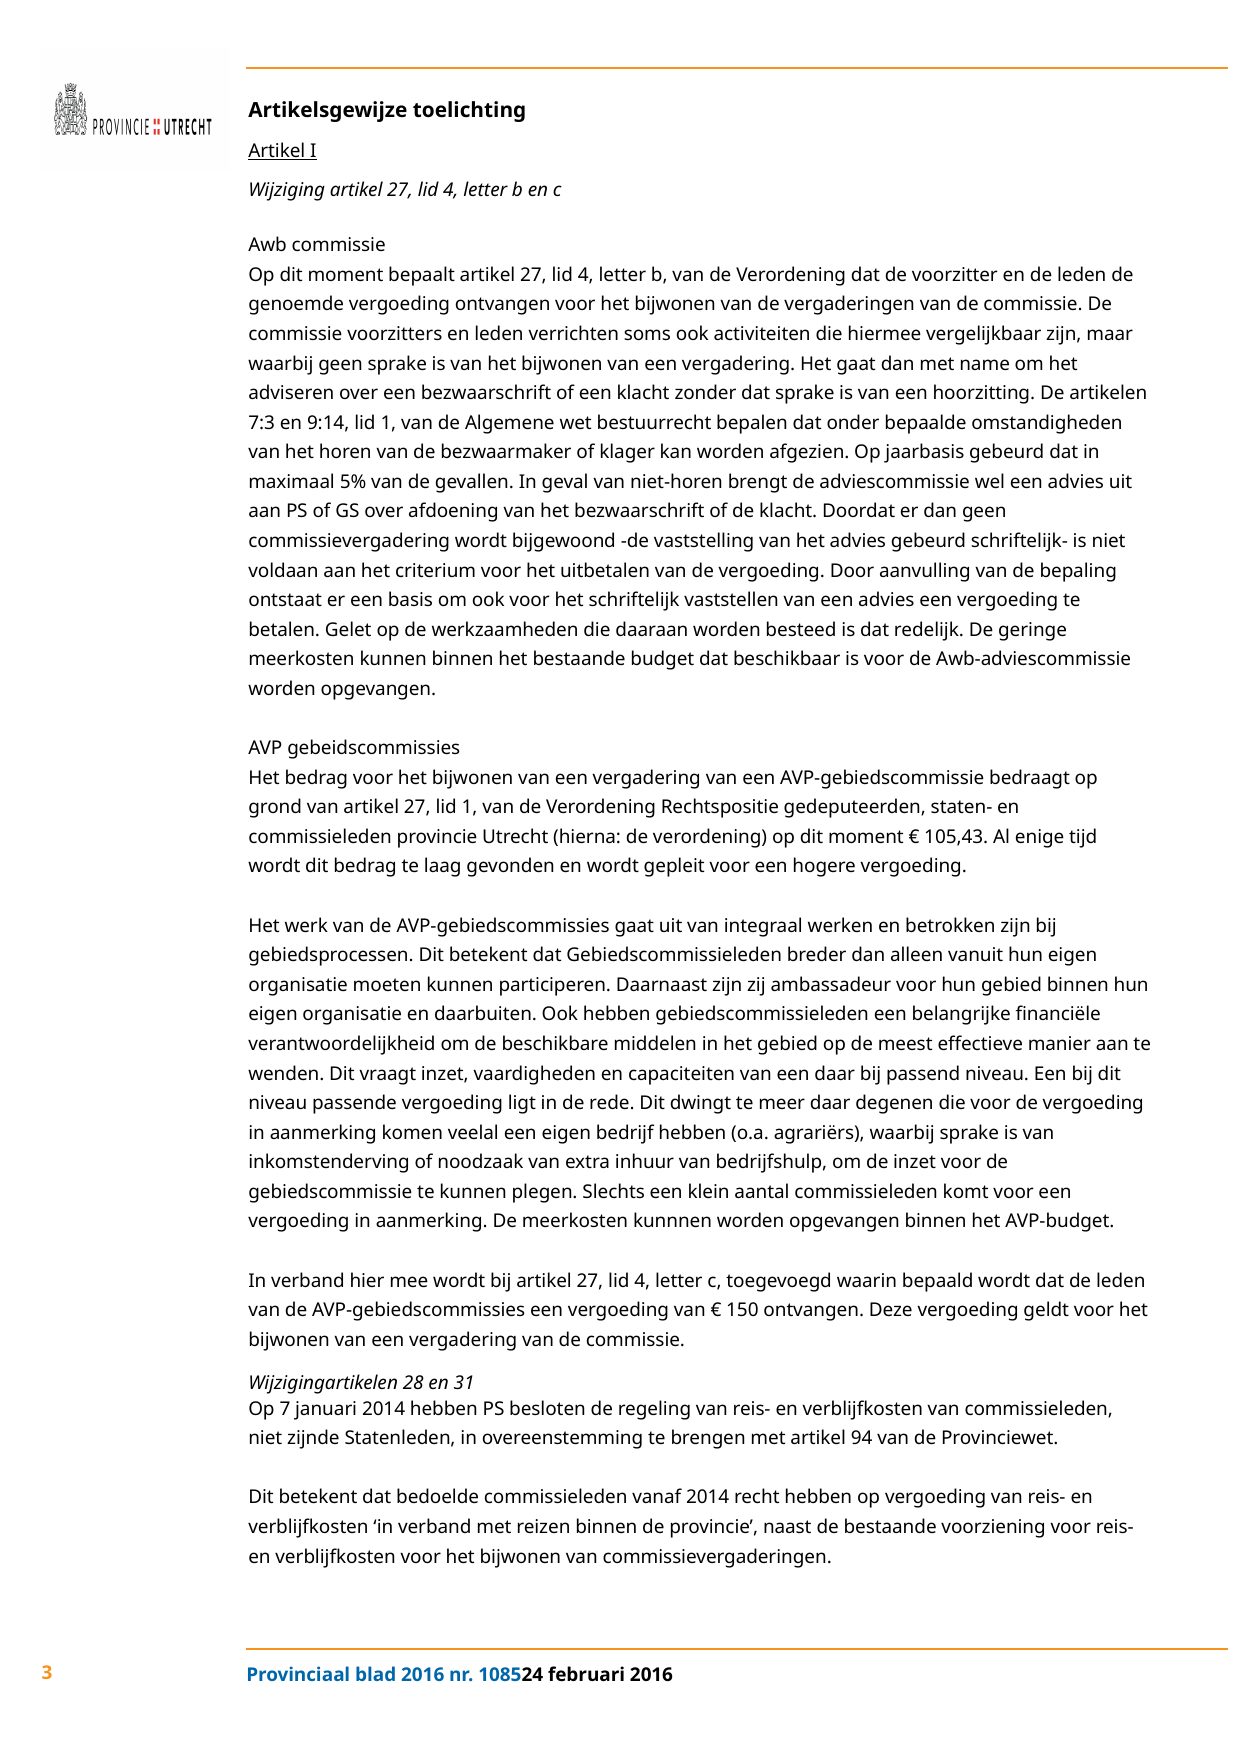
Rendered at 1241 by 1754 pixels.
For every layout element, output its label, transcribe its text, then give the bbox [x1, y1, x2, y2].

text Wijzigingartikelen 28 en 31 [248, 1369, 1152, 1395]
text Op dit moment bepaalt artikel 27, lid 4, letter b, van de Verordening dat de voorzitter en de leden de genoemde vergoeding ontvangen voor het bijwonen van de vergaderingen van de commissie. De commissie voorzitters en leden verrichten soms ook activiteiten die hiermee vergelijkbaar zijn, maar waarbij geen sprake is van het bijwonen van een vergadering. Het gaat dan met name om het adviseren over een bezwaarschrift of een klacht zonder dat sprake is van een hoorzitting. De artikelen 7:3 en 9:14, lid 1, van de Algemene wet bestuurrecht bepalen dat onder bepaalde omstandigheden van het horen van de bezwaarmaker of klager kan worden afgezien. Op jaarbasis gebeurd dat in maximaal 5% van de gevallen. In geval van niet-horen brengt de adviescommissie wel een advies uit aan PS of GS over afdoening van het bezwaarschrift of de klacht. Doordat er dan geen commissievergadering wordt bijgewoond -de vaststelling van het advies gebeurd schriftelijk- is niet voldaan aan het criterium voor het uitbetalen van de vergoeding. Door aanvulling van de bepaling ontstaat er een basis om ook voor het schriftelijk vaststellen van een advies een vergoeding te betalen. Gelet op de werkzaamheden die daaraan worden besteed is dat redelijk. De geringe meerkosten kunnen binnen het bestaande budget dat beschikbaar is voor de Awb-adviescommissie worden opgevangen. [248, 261, 1152, 701]
text Dit betekent dat bedoelde commissieleden vanaf 2014 recht hebben op vergoeding van reis- en verblijfkosten ‘in verband met reizen binnen de provincie’, naast de bestaande voorziening voor reis- en verblijfkosten voor het bijwonen van commissievergaderingen. [248, 1484, 1152, 1568]
text Artikelsgewijze toelichting [248, 95, 1152, 123]
text AVP gebeidscommissies [248, 734, 1152, 760]
text Het werk van de AVP-gebiedscommissies gaat uit van integraal werken en betrokken zijn bij gebiedsprocessen. Dit betekent dat Gebiedscommissieleden breder dan alleen vanuit hun eigen organisatie moeten kunnen participeren. Daarnaast zijn zij ambassadeur voor hun gebied binnen hun eigen organisatie en daarbuiten. Ook hebben gebiedscommissieleden een belangrijke financiële verantwoordelijkheid om de beschikbare middelen in het gebied op de meest effectieve manier aan te wenden. Dit vraagt inzet, vaardigheden en capaciteiten van een daar bij passend niveau. Een bij dit niveau passende vergoeding ligt in de rede. Dit dwingt te meer daar degenen die voor de vergoeding in aanmerking komen veelal een eigen bedrijf hebben (o.a. agrariërs), waarbij sprake is van inkomstenderving of noodzaak van extra inhuur van bedrijfshulp, om de inzet voor de gebiedscommissie te kunnen plegen. Slechts een klein aantal commissieleden komt voor een vergoeding in aanmerking. De meerkosten kunnnen worden opgevangen binnen het AVP-budget. [248, 912, 1152, 1233]
text Op 7 januari 2014 hebben PS besloten de regeling van reis- en verblijfkosten van commissieleden, niet zijnde Statenleden, in overeenstemming te brengen met artikel 94 van de Provinciewet. [248, 1395, 1152, 1450]
text Artikel I [248, 137, 1152, 163]
text Awb commissie [248, 231, 1152, 257]
picture [41, 47, 231, 172]
text Wijziging artikel 27, lid 4, letter b en c [248, 176, 1152, 202]
text In verband hier mee wordt bij artikel 27, lid 4, letter c, toegevoegd waarin bepaald wordt dat de leden van de AVP-gebiedscommissies een vergoeding van € 150 ontvangen. Deze vergoeding geldt voor het bijwonen van een vergadering van de commissie. [248, 1267, 1152, 1352]
text Het bedrag voor het bijwonen van een vergadering van een AVP-gebiedscommissie bedraagt op grond van artikel 27, lid 1, van de Verordening Rechtspositie gedeputeerden, staten- en commissieleden provincie Utrecht (hierna: de verordening) op dit moment € 105,43. Al enige tijd wordt dit bedrag te laag gevonden en wordt gepleit voor een hogere vergoeding. [248, 764, 1152, 878]
